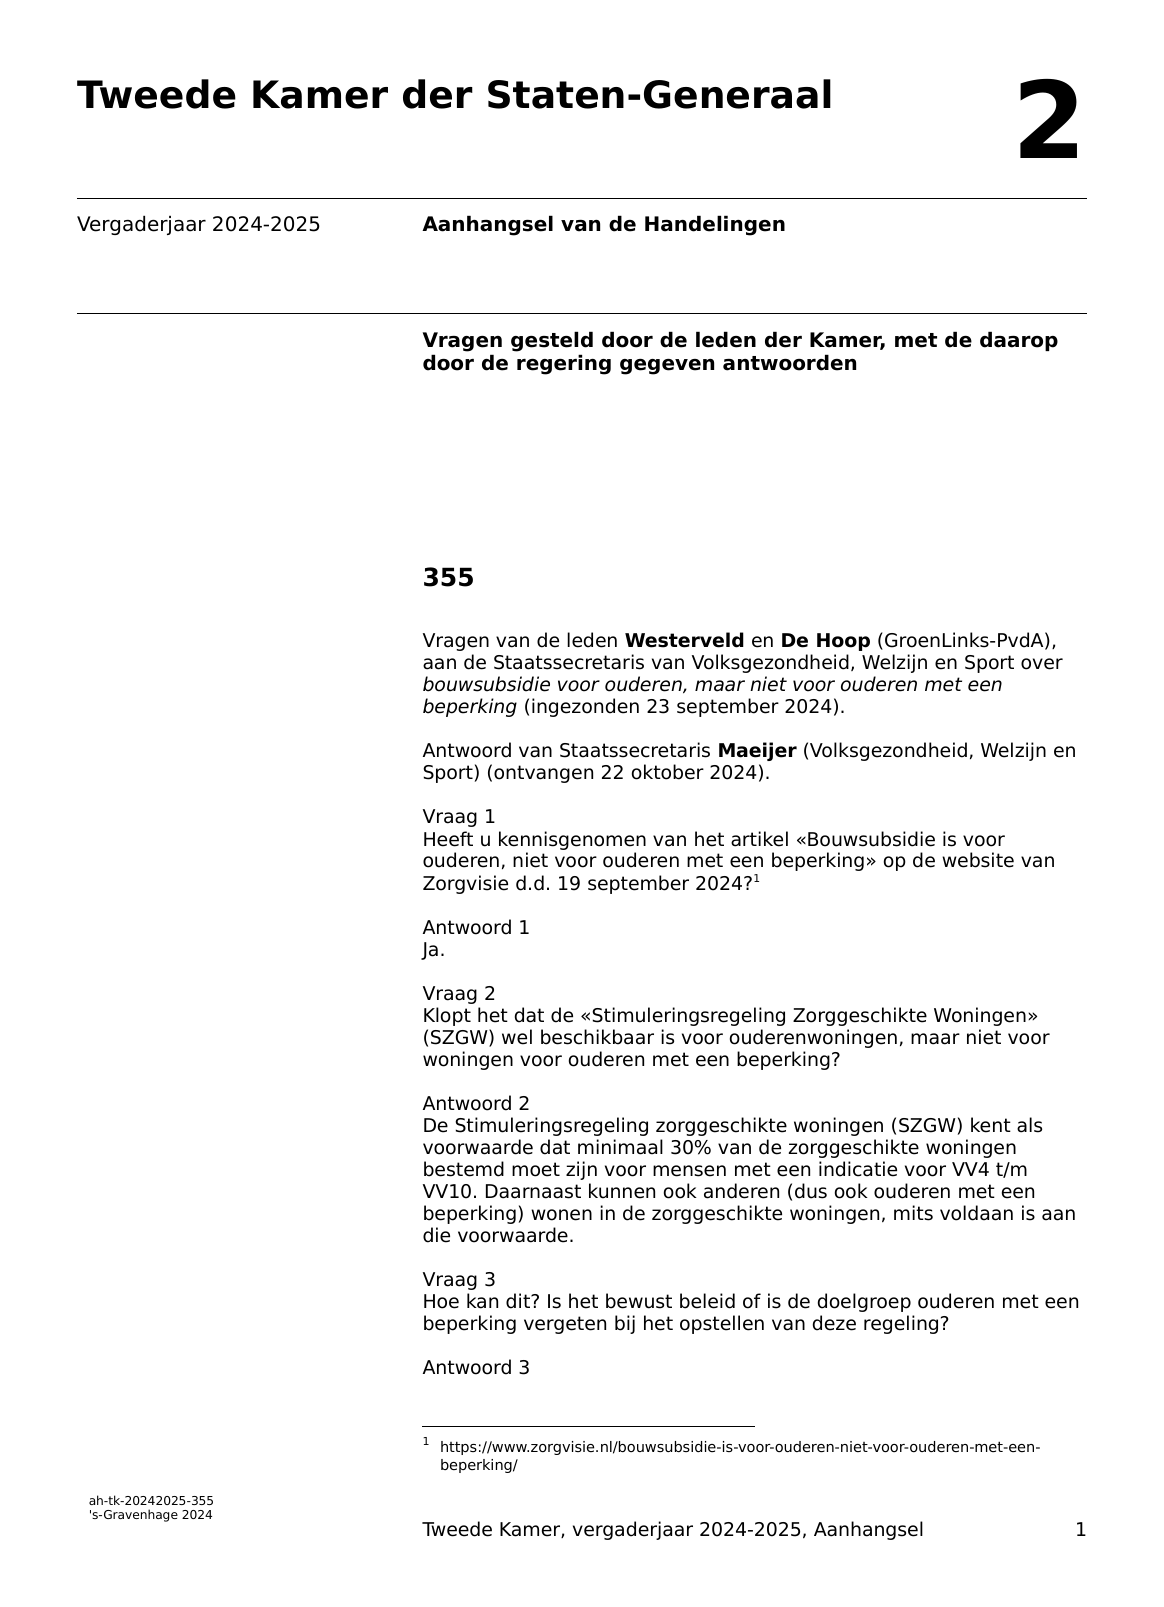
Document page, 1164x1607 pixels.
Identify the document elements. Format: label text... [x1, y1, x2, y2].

text https://www.zorgvisie.nl/bouwsubsidie-is-voor-ouderen-niet-voor-ouderen-met-een-beperking/ [422, 1435, 1087, 1474]
text ah-tk-20242025-355 [88, 1494, 323, 1508]
table_cell Vergaderjaar 2024-2025 [77, 199, 422, 313]
table_cell Vragen gesteld door de leden der Kamer, met de daarop door de regering gegeven antwoorden [422, 314, 1087, 375]
text Antwoord van Staatssecretaris Maeijer (Volksgezondheid, Welzijn en Sport) (ontvangen 22 oktober 2024). [422, 740, 1087, 784]
text Vraag 1 [422, 806, 1087, 828]
text Hoe kan dit? Is het bewust beleid of is de doelgroep ouderen met een beperking vergeten bij het opstellen van deze regeling? [422, 1291, 1087, 1335]
text Vraag 3 [422, 1269, 1087, 1291]
text Antwoord 2 [422, 1093, 1087, 1115]
text Klopt het dat de «Stimuleringsregeling Zorggeschikte Woningen» (SZGW) wel beschikbaar is voor ouderenwoningen, maar niet voor woningen voor ouderen met een beperking? [422, 1005, 1087, 1071]
table_header Tweede Kamer der Staten-Generaal [77, 59, 886, 198]
text De Stimuleringsregeling zorggeschikte woningen (SZGW) kent als voorwaarde dat minimaal 30% van de zorggeschikte woningen bestemd moet zijn voor mensen met een indicatie voor VV4 t/m VV10. Daarnaast kunnen ook anderen (dus ook ouderen met een beperking) wonen in de zorggeschikte woningen, mits voldaan is aan die voorwaarde. [422, 1115, 1087, 1247]
text Antwoord 1 [422, 917, 1087, 938]
text Heeft u kennisgenomen van het artikel «Bouwsubsidie is voor ouderen, niet voor ouderen met een beperking» op de website van Zorgvisie d.d. 19 september 2024? [422, 828, 1087, 894]
table_cell [77, 314, 422, 375]
table_cell Aanhangsel van de Handelingen [422, 199, 1087, 313]
text Antwoord 3 [422, 1357, 1087, 1379]
text 355 [422, 563, 1087, 592]
text Ja. [422, 938, 1087, 961]
text Vragen van de leden Westerveld en De Hoop (GroenLinks-PvdA), aan de Staatssecretaris van Volksgezondheid, Welzijn en Sport over bouwsubsidie voor ouderen, maar niet voor ouderen met een beperking (ingezonden 23 september 2024). [422, 630, 1087, 718]
text Vraag 2 [422, 983, 1087, 1005]
table_header 2 [886, 59, 1087, 198]
text 's-Gravenhage 2024 [88, 1508, 323, 1522]
